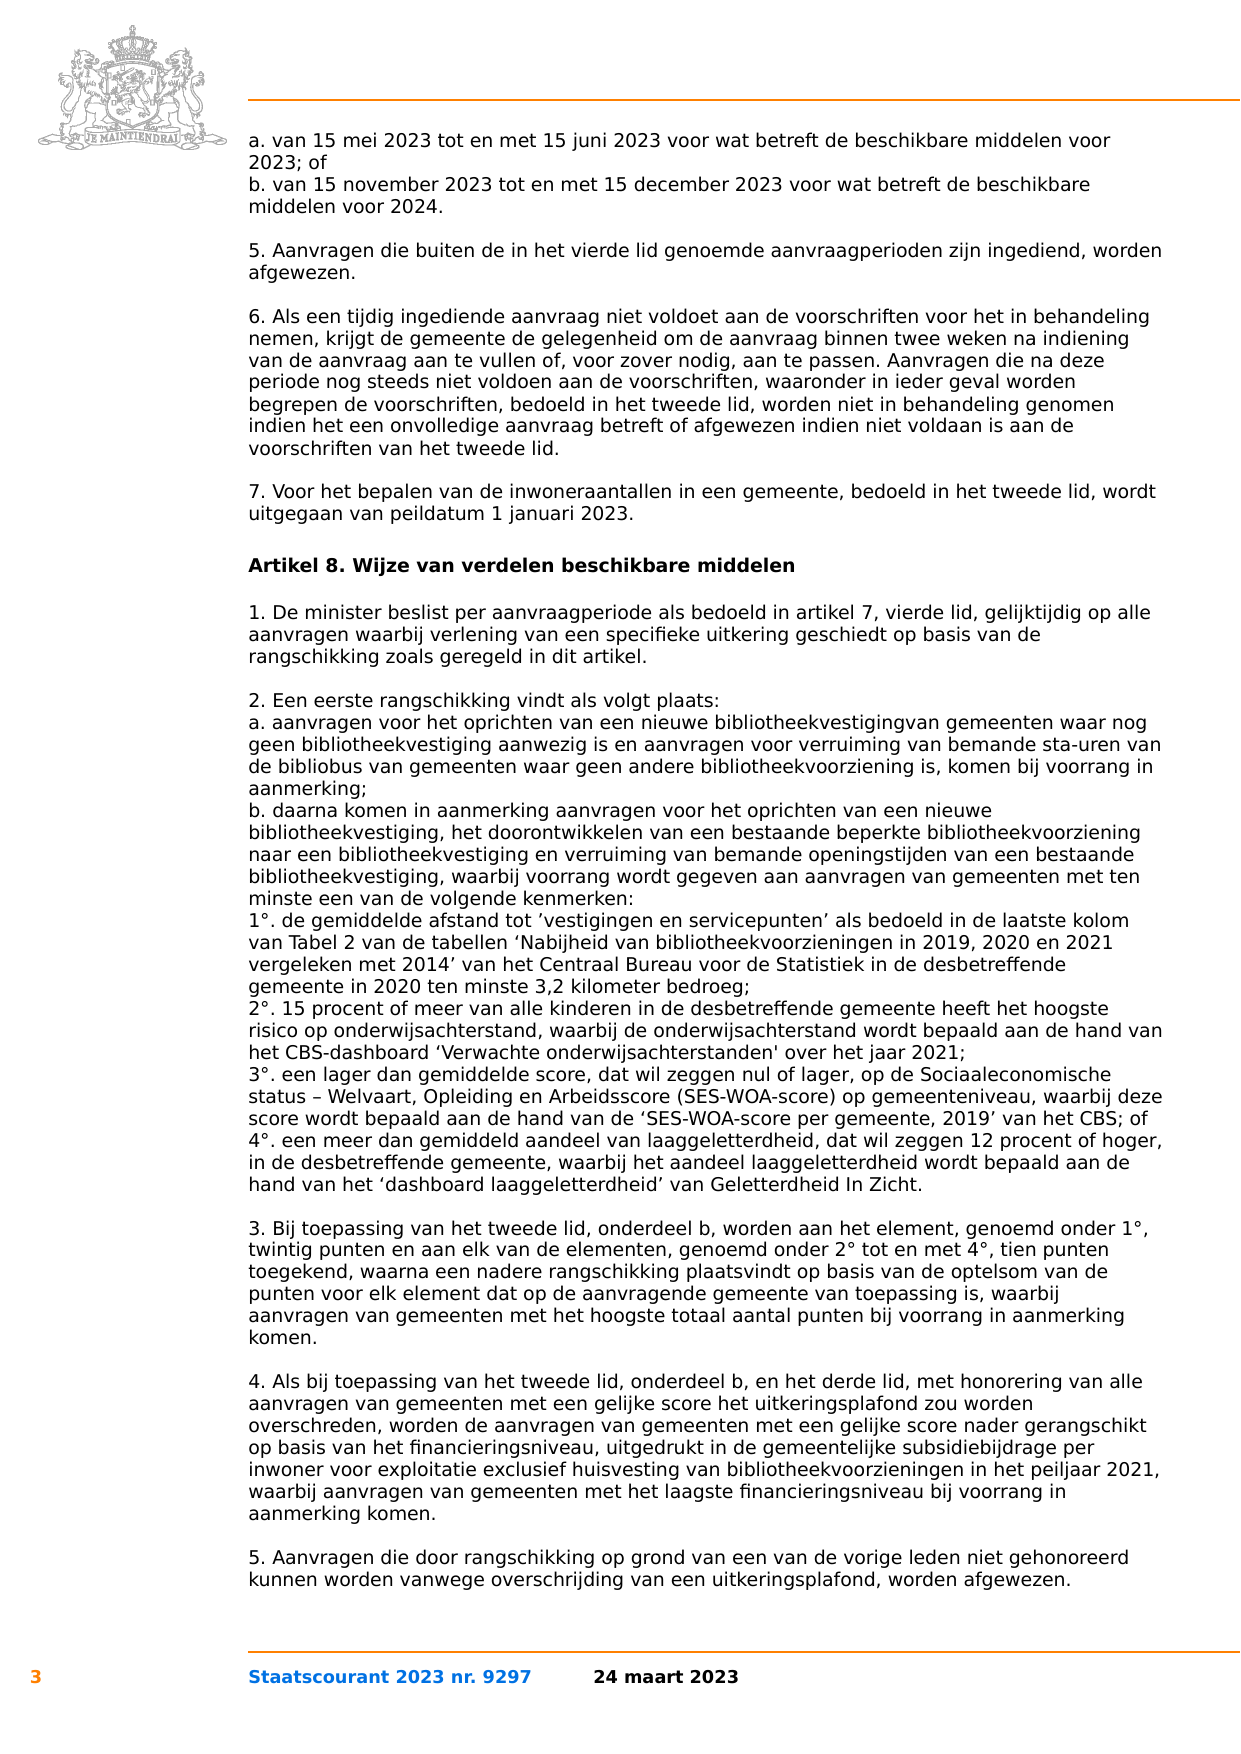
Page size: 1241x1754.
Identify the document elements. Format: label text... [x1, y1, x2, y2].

text 6. Als een tijdig ingediende aanvraag niet voldoet aan de voorschriften voor het in behandeling nemen, krijgt de gemeente de gelegenheid om de aanvraag binnen twee weken na indiening van de aanvraag aan te vullen of, voor zover nodig, aan te passen. Aanvragen die na deze periode nog steeds niet voldoen aan de voorschriften, waaronder in ieder geval worden begrepen de voorschriften, bedoeld in het tweede lid, worden niet in behandeling genomen indien het een onvolledige aanvraag betreft of afgewezen indien niet voldaan is aan de voorschriften van het tweede lid. [248, 306, 1163, 459]
text 2°. 15 procent of meer van alle kinderen in de desbetreffende gemeente heeft het hoogste risico op onderwijsachterstand, waarbij de onderwijsachterstand wordt bepaald aan de hand van het CBS-dashboard ‘Verwachte onderwijsachterstanden' over het jaar 2021; [248, 998, 1163, 1064]
text a. aanvragen voor het oprichten van een nieuwe bibliotheekvestigingvan gemeenten waar nog geen bibliotheekvestiging aanwezig is en aanvragen voor verruiming van bemande sta-uren van de bibliobus van gemeenten waar geen andere bibliotheekvoorziening is, komen bij voorrang in aanmerking; [248, 712, 1163, 800]
text 3. Bij toepassing van het tweede lid, onderdeel b, worden aan het element, genoemd onder 1°, twintig punten en aan elk van de elementen, genoemd onder 2° tot en met 4°, tien punten toegekend, waarna een nadere rangschikking plaatsvindt op basis van de optelsom van de punten voor elk element dat op de aanvragende gemeente van toepassing is, waarbij aanvragen van gemeenten met het hoogste totaal aantal punten bij voorrang in aanmerking komen. [248, 1217, 1163, 1349]
text 5. Aanvragen die door rangschikking op grond van een van de vorige leden niet gehonoreerd kunnen worden vanwege overschrijding van een uitkeringsplafond, worden afgewezen. [248, 1547, 1163, 1591]
text 3°. een lager dan gemiddelde score, dat wil zeggen nul of lager, op de Sociaaleconomische status – Welvaart, Opleiding en Arbeidsscore (SES-WOA-score) op gemeenteniveau, waarbij deze score wordt bepaald aan de hand van de ‘SES-WOA-score per gemeente, 2019’ van het CBS; of [248, 1064, 1163, 1129]
text 4. Als bij toepassing van het tweede lid, onderdeel b, en het derde lid, met honorering van alle aanvragen van gemeenten met een gelijke score het uitkeringsplafond zou worden overschreden, worden de aanvragen van gemeenten met een gelijke score nader gerangschikt op basis van het financieringsniveau, uitgedrukt in de gemeentelijke subsidiebijdrage per inwoner voor exploitatie exclusief huisvesting van bibliotheekvoorzieningen in het peiljaar 2021, waarbij aanvragen van gemeenten met het laagste financieringsniveau bij voorrang in aanmerking komen. [248, 1371, 1163, 1525]
subtitle Artikel 8. Wijze van verdelen beschikbare middelen [248, 555, 1163, 577]
text 7. Voor het bepalen van de inwoneraantallen in een gemeente, bedoeld in het tweede lid, wordt uitgegaan van peildatum 1 januari 2023. [248, 481, 1163, 525]
text 2. Een eerste rangschikking vindt als volgt plaats: [248, 690, 1163, 712]
text 5. Aanvragen die buiten de in het vierde lid genoemde aanvraagperioden zijn ingediend, worden afgewezen. [248, 240, 1163, 284]
text a. van 15 mei 2023 tot en met 15 juni 2023 voor wat betreft de beschikbare middelen voor 2023; of [248, 130, 1163, 174]
text 1°. de gemiddelde afstand tot ’vestigingen en servicepunten’ als bedoeld in de laatste kolom van Tabel 2 van de tabellen ‘Nabijheid van bibliotheekvoorzieningen in 2019, 2020 en 2021 vergeleken met 2014’ van het Centraal Bureau voor de Statistiek in de desbetreffende gemeente in 2020 ten minste 3,2 kilometer bedroeg; [248, 910, 1163, 998]
text 1. De minister beslist per aanvraagperiode als bedoeld in artikel 7, vierde lid, gelijktijdig op alle aanvragen waarbij verlening van een specifieke uitkering geschiedt op basis van de rangschikking zoals geregeld in dit artikel. [248, 602, 1163, 668]
text b. daarna komen in aanmerking aanvragen voor het oprichten van een nieuwe bibliotheekvestiging, het doorontwikkelen van een bestaande beperkte bibliotheekvoorziening naar een bibliotheekvestiging en verruiming van bemande openingstijden van een bestaande bibliotheekvestiging, waarbij voorrang wordt gegeven aan aanvragen van gemeenten met ten minste een van de volgende kenmerken: [248, 800, 1163, 910]
picture [38, 25, 227, 150]
text 4°. een meer dan gemiddeld aandeel van laaggeletterdheid, dat wil zeggen 12 procent of hoger, in de desbetreffende gemeente, waarbij het aandeel laaggeletterdheid wordt bepaald aan de hand van het ‘dashboard laaggeletterdheid’ van Geletterdheid In Zicht. [248, 1129, 1163, 1196]
text b. van 15 november 2023 tot en met 15 december 2023 voor wat betreft de beschikbare middelen voor 2024. [248, 174, 1163, 218]
